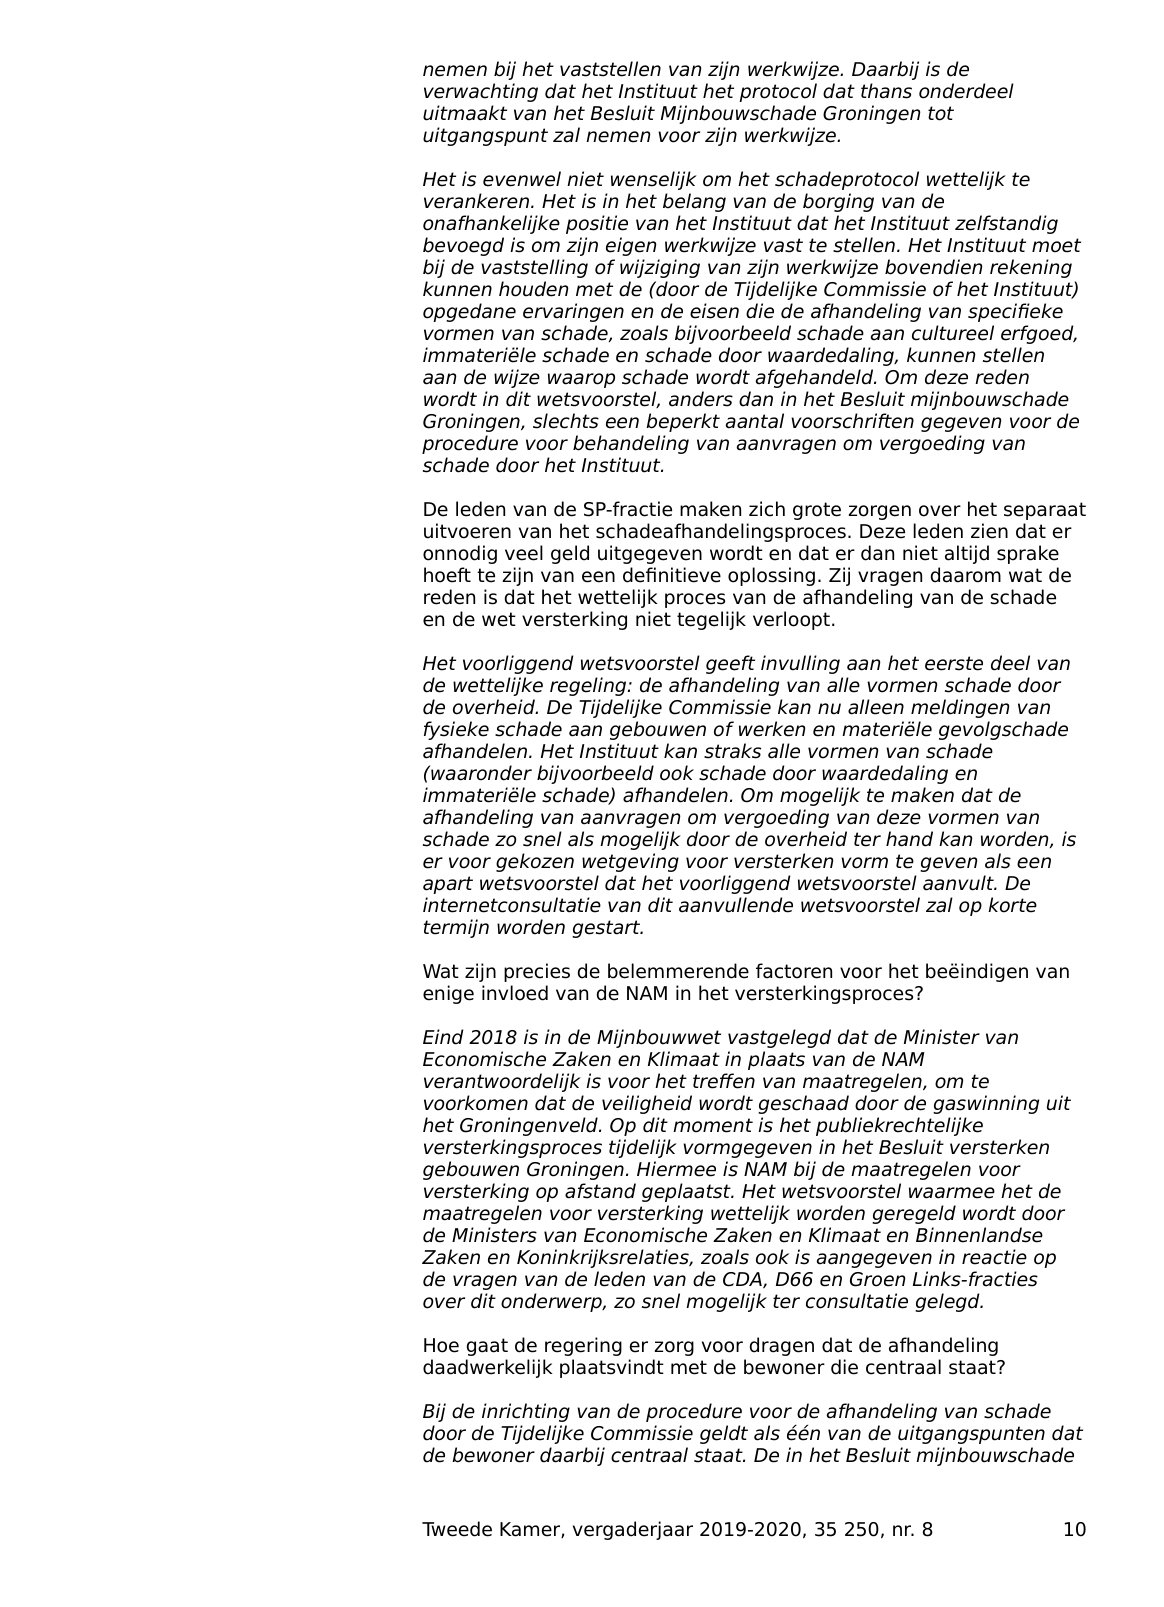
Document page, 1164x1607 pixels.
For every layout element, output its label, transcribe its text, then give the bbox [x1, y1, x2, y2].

text Eind 2018 is in de Mijnbouwwet vastgelegd dat de Minister van Economische Zaken en Klimaat in plaats van de NAM verantwoordelijk is voor het treffen van maatregelen, om te voorkomen dat de veiligheid wordt geschaad door de gaswinning uit het Groningenveld. Op dit moment is het publiekrechtelijke versterkingsproces tijdelijk vormgegeven in het Besluit versterken gebouwen Groningen. Hiermee is NAM bij de maatregelen voor versterking op afstand geplaatst. Het wetsvoorstel waarmee het de maatregelen voor versterking wettelijk worden geregeld wordt door de Ministers van Economische Zaken en Klimaat en Binnenlandse Zaken en Koninkrijksrelaties, zoals ook is aangegeven in reactie op de vragen van de leden van de CDA, D66 en Groen Links-fracties over dit onderwerp, zo snel mogelijk ter consultatie gelegd. [422, 1027, 1087, 1313]
text Bij de inrichting van de procedure voor de afhandeling van schade door de Tijdelijke Commissie geldt als één van de uitgangspunten dat de bewoner daarbij centraal staat. De in het Besluit mijnbouwschade [422, 1401, 1087, 1467]
text Het voorliggend wetsvoorstel geeft invulling aan het eerste deel van de wettelijke regeling: de afhandeling van alle vormen schade door de overheid. De Tijdelijke Commissie kan nu alleen meldingen van fysieke schade aan gebouwen of werken en materiële gevolgschade afhandelen. Het Instituut kan straks alle vormen van schade (waaronder bijvoorbeeld ook schade door waardedaling en immateriële schade) afhandelen. Om mogelijk te maken dat de afhandeling van aanvragen om vergoeding van deze vormen van schade zo snel als mogelijk door de overheid ter hand kan worden, is er voor gekozen wetgeving voor versterken vorm te geven als een apart wetsvoorstel dat het voorliggend wetsvoorstel aanvult. De internetconsultatie van dit aanvullende wetsvoorstel zal op korte termijn worden gestart. [422, 653, 1087, 939]
text Het is evenwel niet wenselijk om het schadeprotocol wettelijk te verankeren. Het is in het belang van de borging van de onafhankelijke positie van het Instituut dat het Instituut zelfstandig bevoegd is om zijn eigen werkwijze vast te stellen. Het Instituut moet bij de vaststelling of wijziging van zijn werkwijze bovendien rekening kunnen houden met de (door de Tijdelijke Commissie of het Instituut) opgedane ervaringen en de eisen die de afhandeling van specifieke vormen van schade, zoals bijvoorbeeld schade aan cultureel erfgoed, immateriële schade en schade door waardedaling, kunnen stellen aan de wijze waarop schade wordt afgehandeld. Om deze reden wordt in dit wetsvoorstel, anders dan in het Besluit mijnbouwschade Groningen, slechts een beperkt aantal voorschriften gegeven voor de procedure voor behandeling van aanvragen om vergoeding van schade door het Instituut. [422, 169, 1087, 477]
text nemen bij het vaststellen van zijn werkwijze. Daarbij is de verwachting dat het Instituut het protocol dat thans onderdeel uitmaakt van het Besluit Mijnbouwschade Groningen tot uitgangspunt zal nemen voor zijn werkwijze. [422, 59, 1087, 147]
text Wat zijn precies de belemmerende factoren voor het beëindigen van enige invloed van de NAM in het versterkingsproces? [422, 961, 1087, 1005]
text De leden van de SP-fractie maken zich grote zorgen over het separaat uitvoeren van het schadeafhandelingsproces. Deze leden zien dat er onnodig veel geld uitgegeven wordt en dat er dan niet altijd sprake hoeft te zijn van een definitieve oplossing. Zij vragen daarom wat de reden is dat het wettelijk proces van de afhandeling van de schade en de wet versterking niet tegelijk verloopt. [422, 499, 1087, 631]
text Hoe gaat de regering er zorg voor dragen dat de afhandeling daadwerkelijk plaatsvindt met de bewoner die centraal staat? [422, 1335, 1087, 1379]
